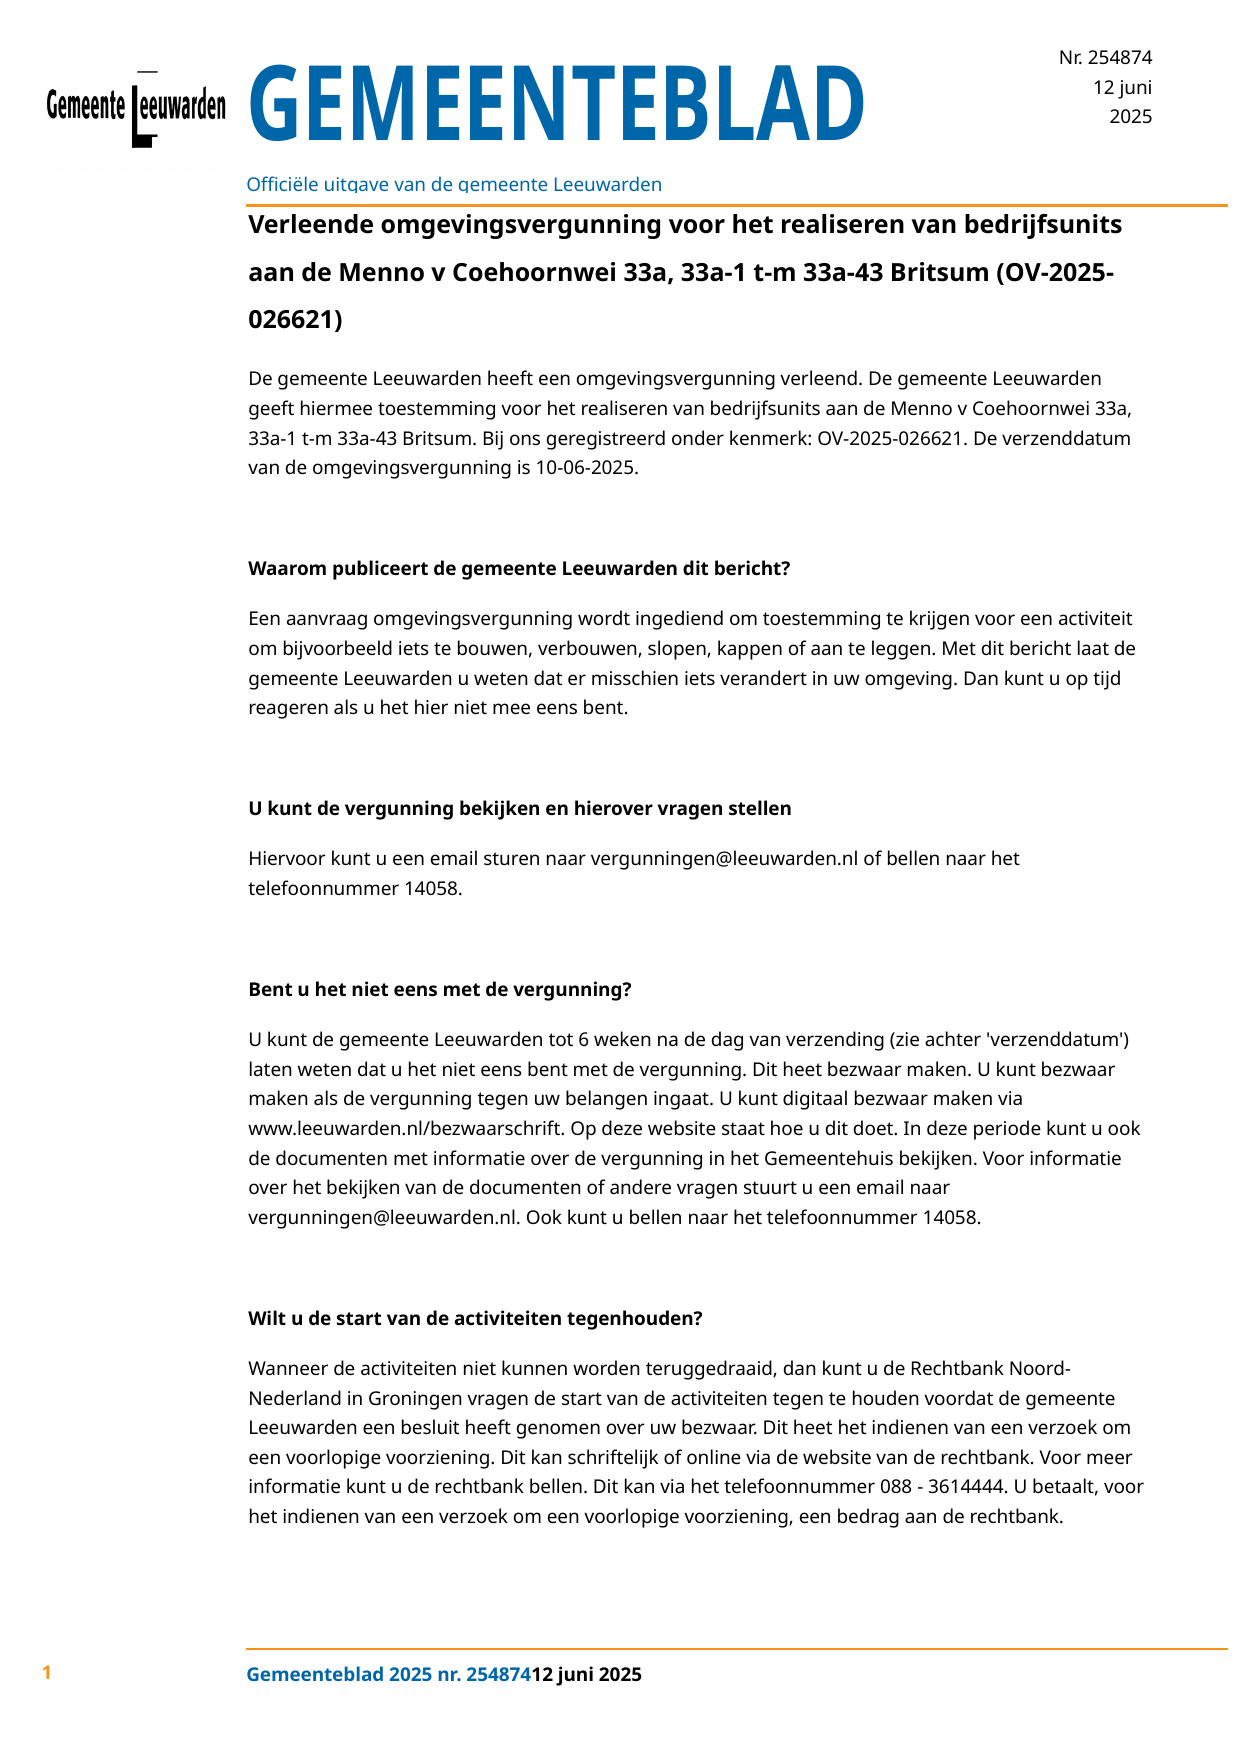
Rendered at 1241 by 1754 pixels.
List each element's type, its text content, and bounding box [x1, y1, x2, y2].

text De gemeente Leeuwarden heeft een omgevingsvergunning verleend. De gemeente Leeuwarden geeft hiermee toestemming voor het realiseren van bedrijfsunits aan de Menno v Coehoornwei 33a, 33a-1 t-m 33a-43 Britsum. Bij ons geregistreerd onder kenmerk: OV-2025-026621. De verzenddatum van de omgevingsvergunning is 10-06-2025. [248, 366, 1152, 480]
text Verleende omgevingsvergunning voor het realiseren van bedrijfsunits aan de Menno v Coehoornwei 33a, 33a-1 t-m 33a-43 Britsum (OV-2025-026621) [248, 207, 1152, 336]
picture [41, 47, 231, 172]
text Een aanvraag omgevingsvergunning wordt ingediend om toestemming te krijgen voor een activiteit om bijvoorbeeld iets te bouwen, verbouwen, slopen, kappen of aan te leggen. Met dit bericht laat de gemeente Leeuwarden u weten dat er misschien iets verandert in uw omgeving. Dan kunt u op tijd reageren als u het hier niet mee eens bent. [248, 606, 1152, 720]
text U kunt de gemeente Leeuwarden tot 6 weken na de dag van verzending (zie achter 'verzenddatum') laten weten dat u het niet eens bent met de vergunning. Dit heet bezwaar maken. U kunt bezwaar maken als de vergunning tegen uw belangen ingaat. U kunt digitaal bezwaar maken via www.leeuwarden.nl/bezwaarschrift. Op deze website staat hoe u dit doet. In deze periode kunt u ook de documenten met informatie over de vergunning in het Gemeentehuis bekijken. Voor informatie over het bekijken van de documenten of andere vragen stuurt u een email naar vergunningen@leeuwarden.nl. Ook kunt u bellen naar het telefoonnummer 14058. [248, 1026, 1152, 1229]
text Wanneer de activiteiten niet kunnen worden teruggedraaid, dan kunt u de Rechtbank Noord-Nederland in Groningen vragen de start van de activiteiten tegen te houden voordat de gemeente Leeuwarden een besluit heeft genomen over uw bezwaar. Dit heet het indienen van een verzoek om een voorlopige voorziening. Dit kan schriftelijk of online via de website van de rechtbank. Voor meer informatie kunt u de rechtbank bellen. Dit kan via het telefoonnummer 088 - 3614444. U betaalt, voor het indienen van een verzoek om een voorlopige voorziening, een bedrag aan de rechtbank. [248, 1355, 1152, 1529]
text U kunt de vergunning bekijken en hierover vragen stellen [248, 795, 1152, 821]
text Waarom publiceert de gemeente Leeuwarden dit bericht? [248, 555, 1152, 581]
text Wilt u de start van de activiteiten tegenhouden? [248, 1305, 1152, 1330]
text Bent u het niet eens met de vergunning? [248, 976, 1152, 1002]
text Hiervoor kunt u een email sturen naar vergunningen@leeuwarden.nl of bellen naar het telefoonnummer 14058. [248, 846, 1152, 901]
